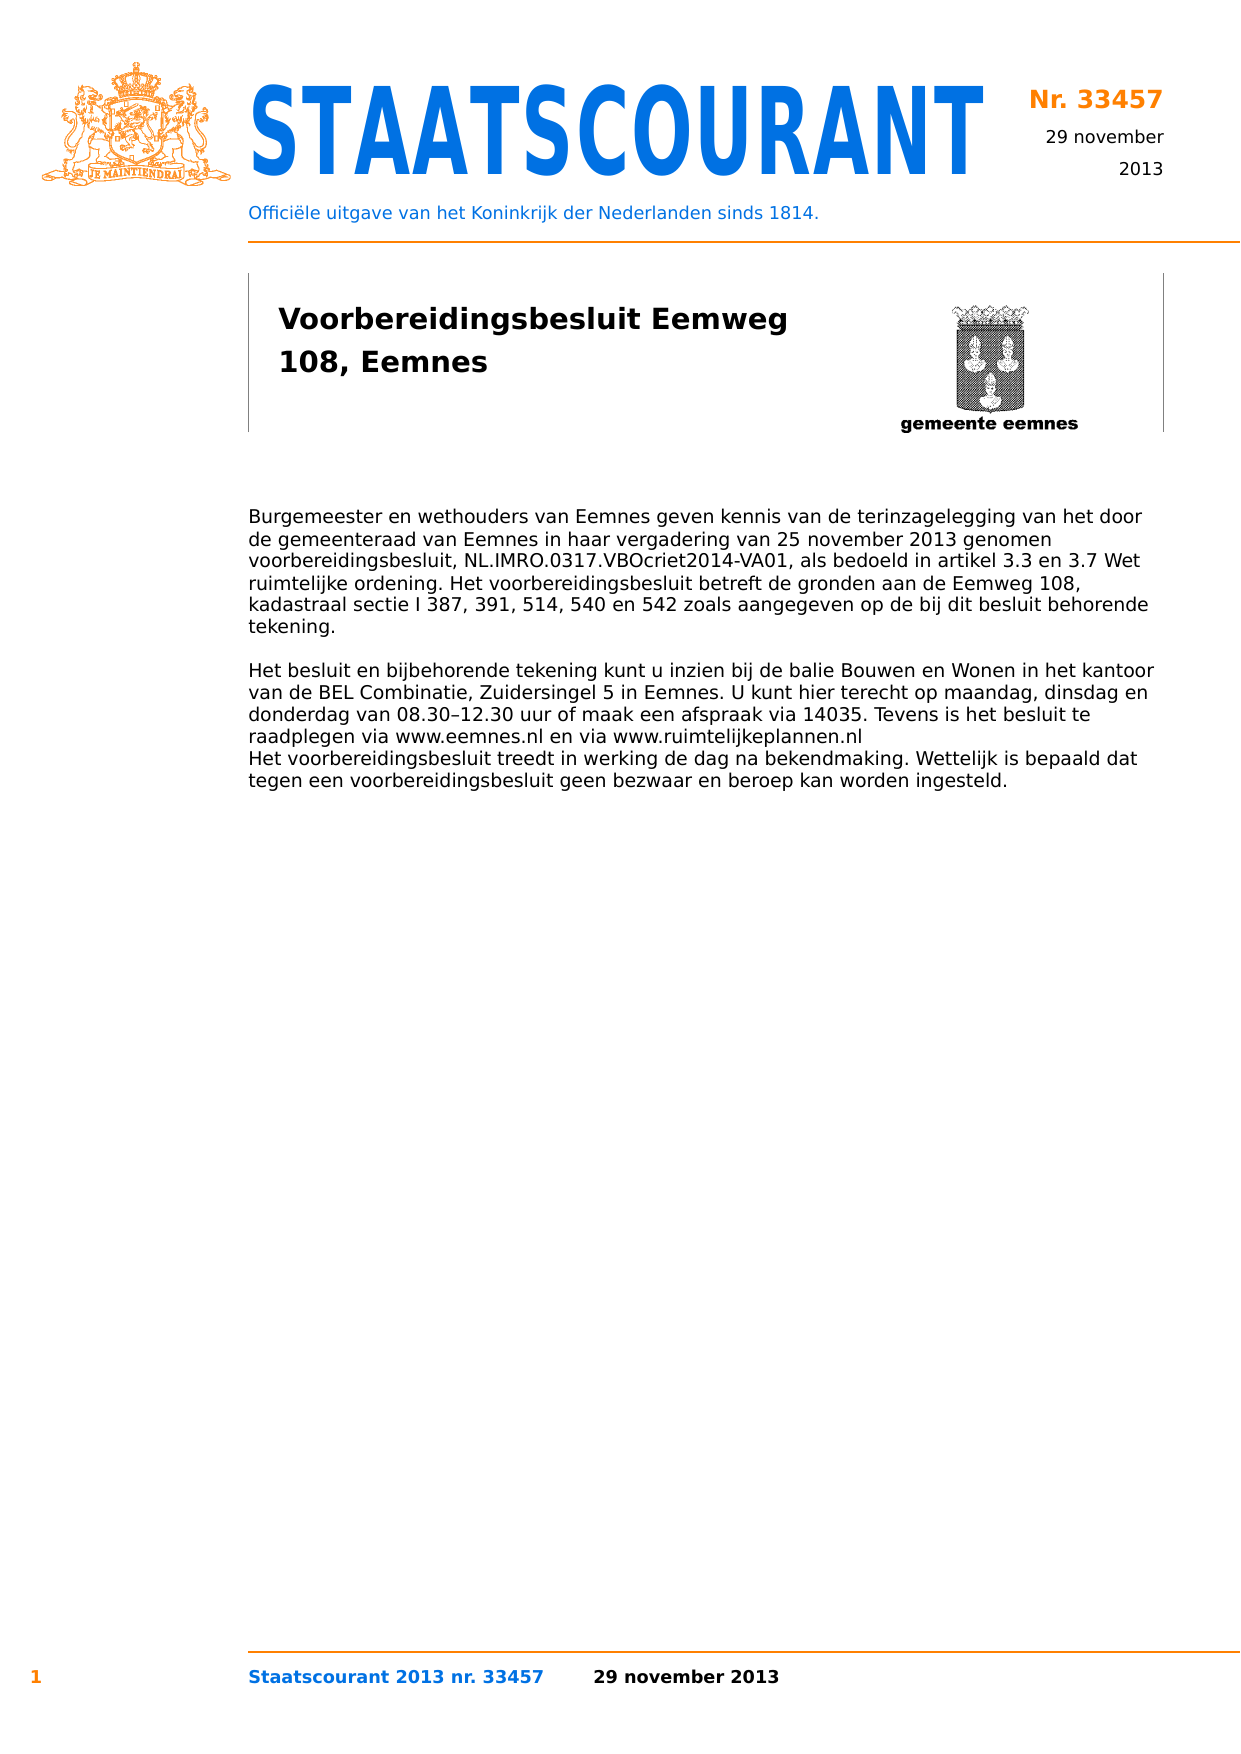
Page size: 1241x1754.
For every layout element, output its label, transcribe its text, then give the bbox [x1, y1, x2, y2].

table_header [25, 62, 248, 241]
text Het besluit en bijbehorende tekening kunt u inzien bij de balie Bouwen en Wonen in het kantoor van de BEL Combinatie, Zuidersingel 5 in Eemnes. U kunt hier terecht op maandag, dinsdag en donderdag van 08.30–12.30 uur of maak een afspraak via 14035. Tevens is het besluit te raadplegen via www.eemnes.nl en via www.ruimtelijkeplannen.nl [248, 660, 1163, 748]
picture [844, 302, 1134, 433]
subtitle Voorbereidingsbesluit Eemweg 108, Eemnes [249, 273, 1163, 432]
table_cell 2013 [998, 153, 1240, 203]
table_header Nr. 33457 [998, 62, 1240, 121]
table_cell 29 november [998, 121, 1240, 153]
picture [41, 62, 231, 186]
text Burgemeester en wethouders van Eemnes geven kennis van de terinzagelegging van het door de gemeenteraad van Eemnes in haar vergadering van 25 november 2013 genomen voorbereidingsbesluit, NL.IMRO.0317.VBOcriet2014-VA01, als bedoeld in artikel 3.3 en 3.7 Wet ruimtelijke ordening. Het voorbereidingsbesluit betreft de gronden aan de Eemweg 108, kadastraal sectie I 387, 391, 514, 540 en 542 zoals aangegeven op de bij dit besluit behorende tekening. [248, 506, 1163, 638]
table_header STAATSCOURANT [248, 62, 998, 203]
table_cell Officiële uitgave van het Koninkrijk der Nederlanden sinds 1814. [248, 203, 1240, 241]
text Het voorbereidingsbesluit treedt in werking de dag na bekendmaking. Wettelijk is bepaald dat tegen een voorbereidingsbesluit geen bezwaar en beroep kan worden ingesteld. [248, 748, 1163, 792]
